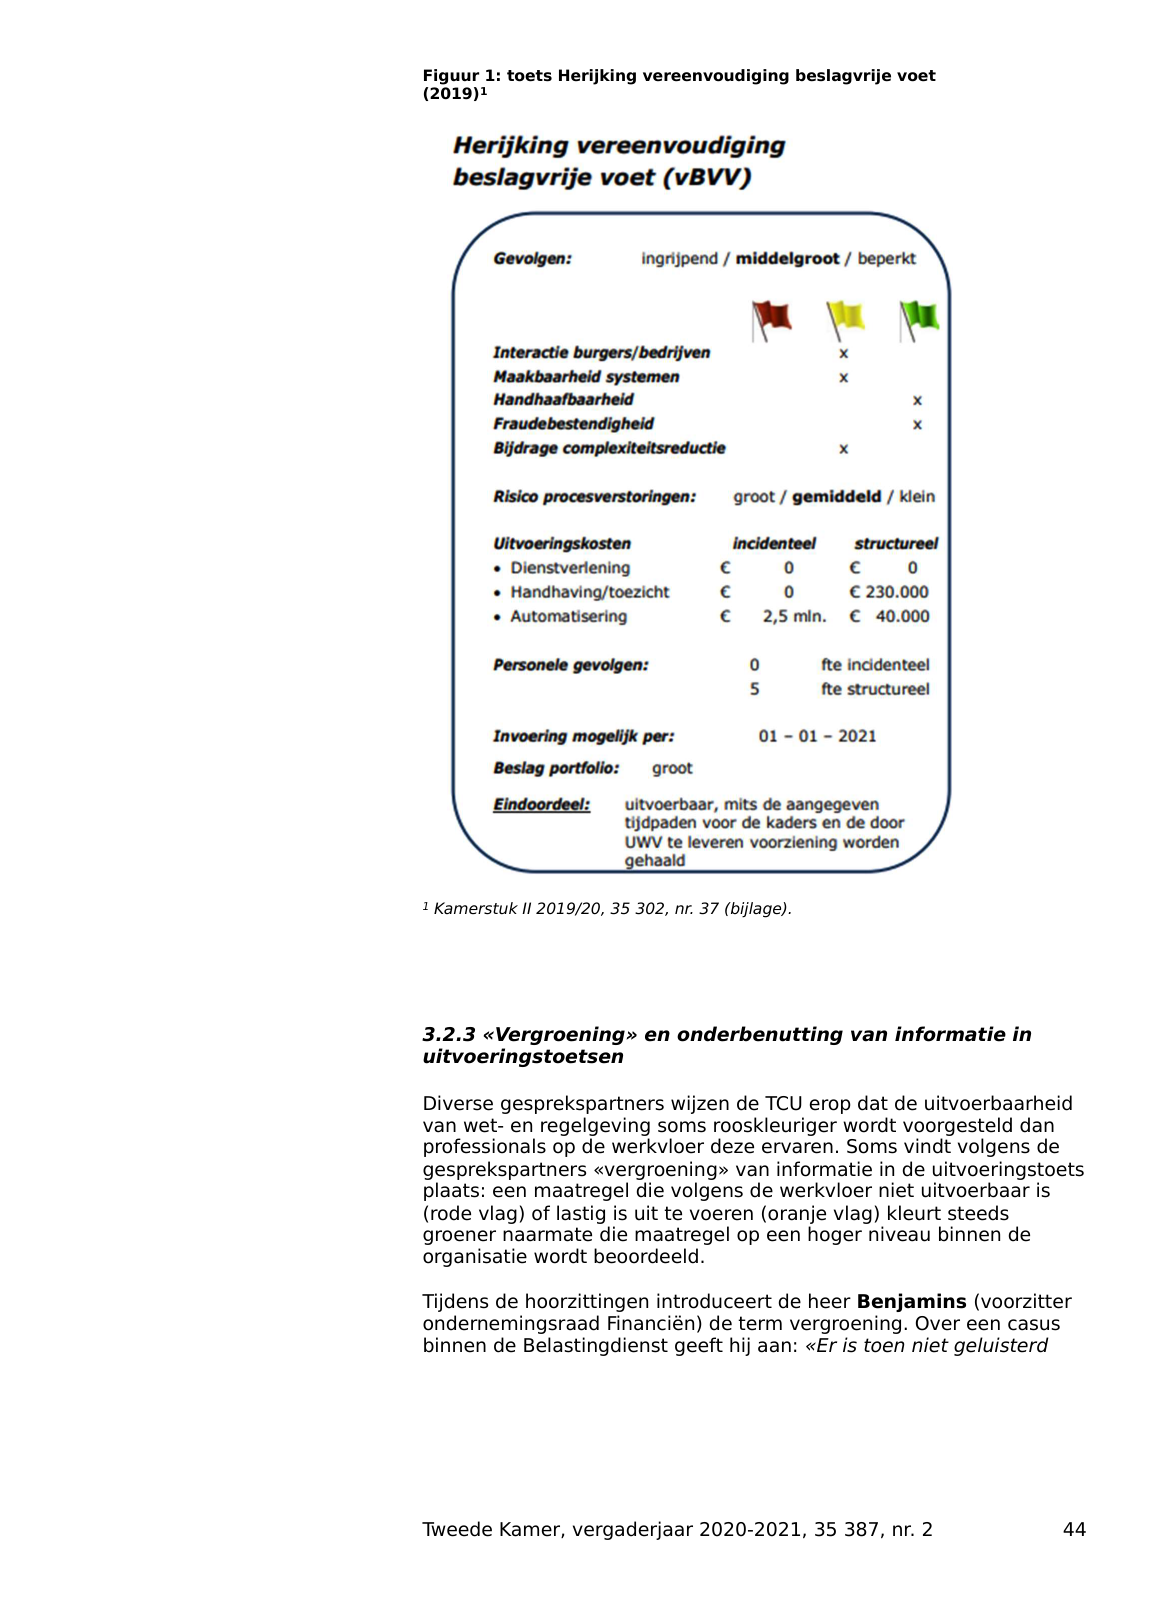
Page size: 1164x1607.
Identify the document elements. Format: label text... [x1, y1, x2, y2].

text Tijdens de hoorzittingen introduceert de heer Benjamins (voorzitter ondernemingsraad Financiën) de term vergroening. Over een casus binnen de Belastingdienst geeft hij aan: «Er is toen niet geluisterd [422, 1291, 1087, 1356]
picture [422, 115, 966, 889]
subtitle 3.2.3 «Vergroening» en onderbenutting van informatie in uitvoeringstoetsen [422, 1023, 1087, 1067]
text Figuur 1: toets Herijking vereenvoudiging beslagvrije voet (2019)1 [422, 67, 966, 103]
text Diverse gesprekspartners wijzen de TCU erop dat de uitvoerbaarheid van wet- en regelgeving soms rooskleuriger wordt voorgesteld dan professionals op de werkvloer deze ervaren. Soms vindt volgens de gesprekspartners «vergroening» van informatie in de uitvoeringstoets plaats: een maatregel die volgens de werkvloer niet uitvoerbaar is (rode vlag) of lastig is uit te voeren (oranje vlag) kleurt steeds groener naarmate die maatregel op een hoger niveau binnen de organisatie wordt beoordeeld. [422, 1092, 1087, 1268]
text 1 Kamerstuk II 2019/20, 35 302, nr. 37 (bijlage). [422, 900, 966, 918]
